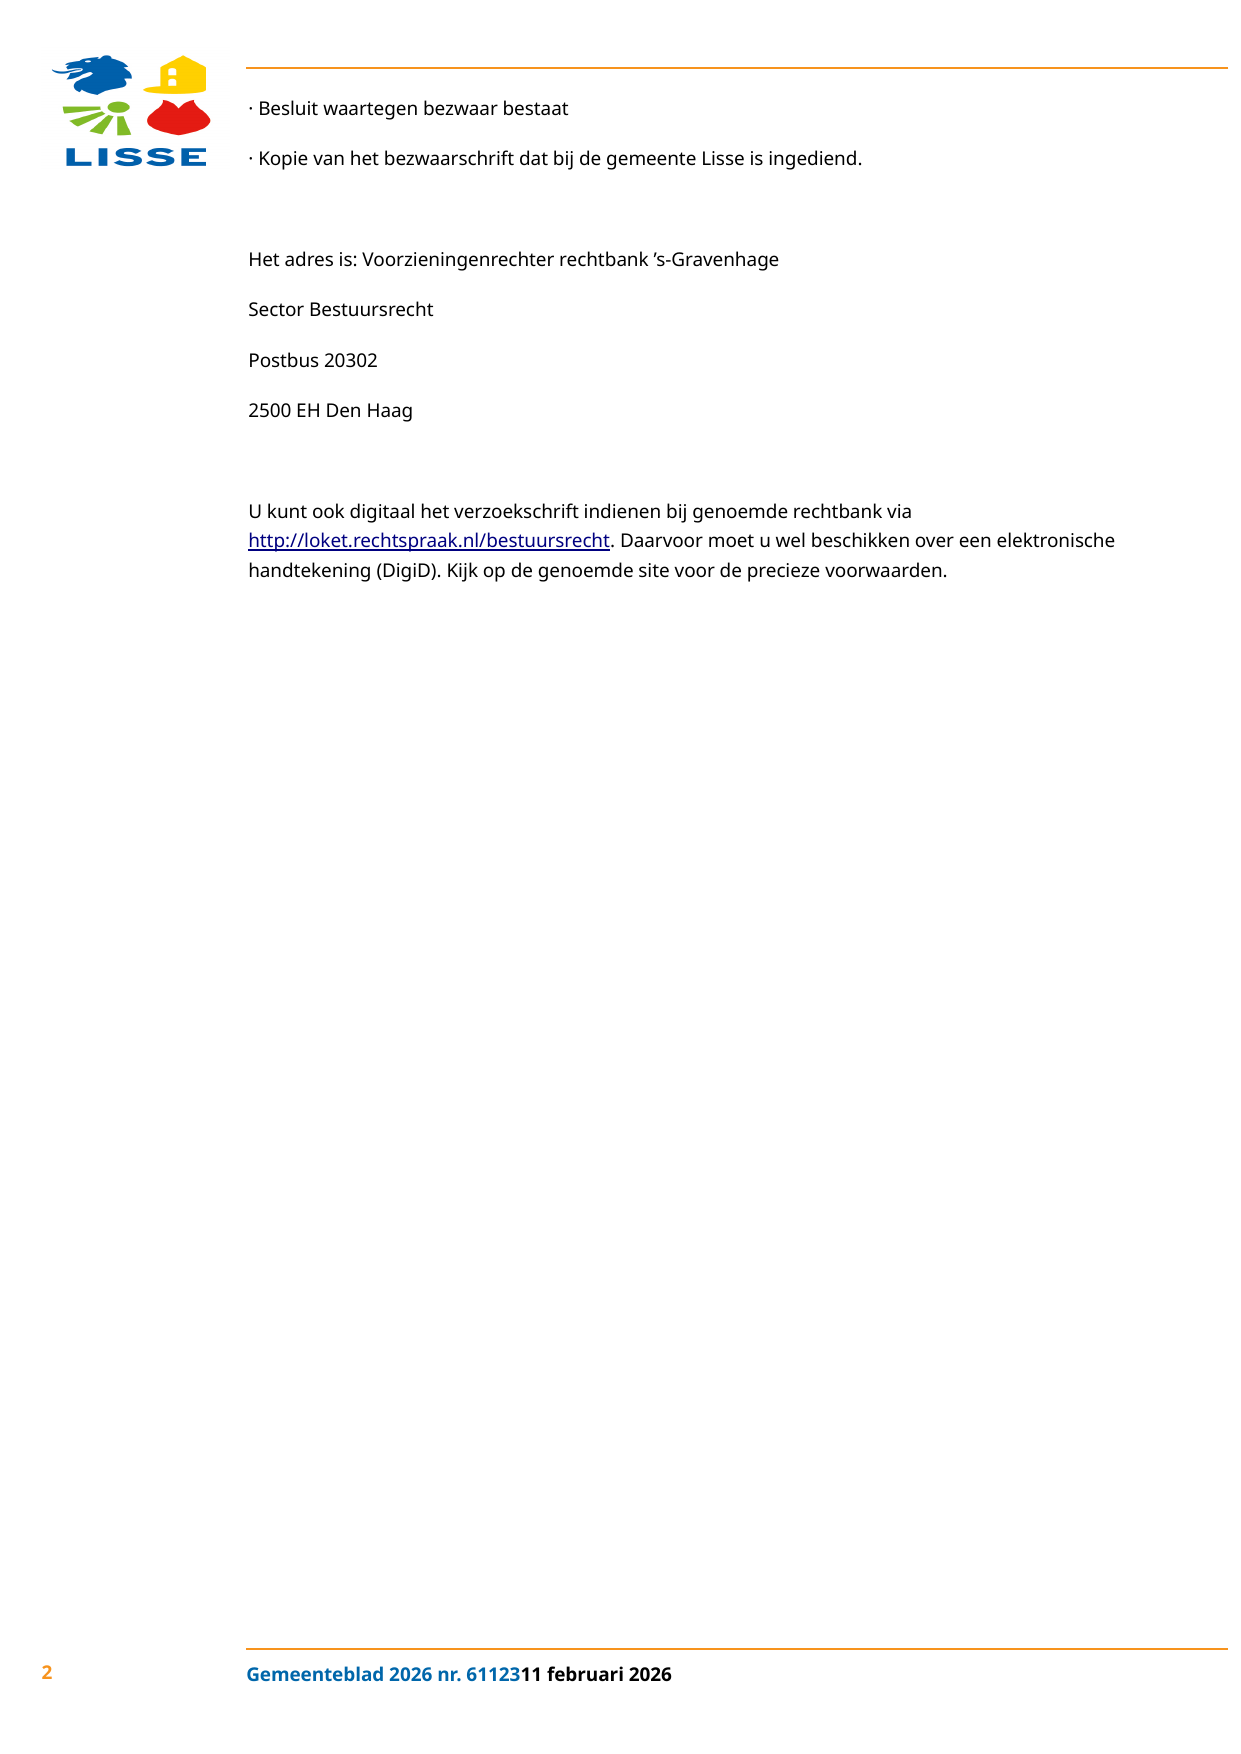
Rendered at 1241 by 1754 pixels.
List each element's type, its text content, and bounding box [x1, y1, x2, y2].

text U kunt ook digitaal het verzoekschrift indienen bij genoemde rechtbank via http://loket.rechtspraak.nl/bestuursrecht. Daarvoor moet u wel beschikken over een elektronische handtekening (DigiD). Kijk op de genoemde site voor de precieze voorwaarden. [248, 498, 1152, 583]
picture [41, 47, 231, 172]
text 2500 EH Den Haag [248, 397, 1152, 423]
text · Besluit waartegen bezwaar bestaat [248, 95, 1152, 121]
text Het adres is: Voorzieningenrechter rechtbank ’s-Gravenhage [248, 246, 1152, 272]
text · Kopie van het bezwaarschrift dat bij de gemeente Lisse is ingediend. [248, 145, 1152, 171]
text Postbus 20302 [248, 347, 1152, 373]
text Sector Bestuursrecht [248, 296, 1152, 322]
